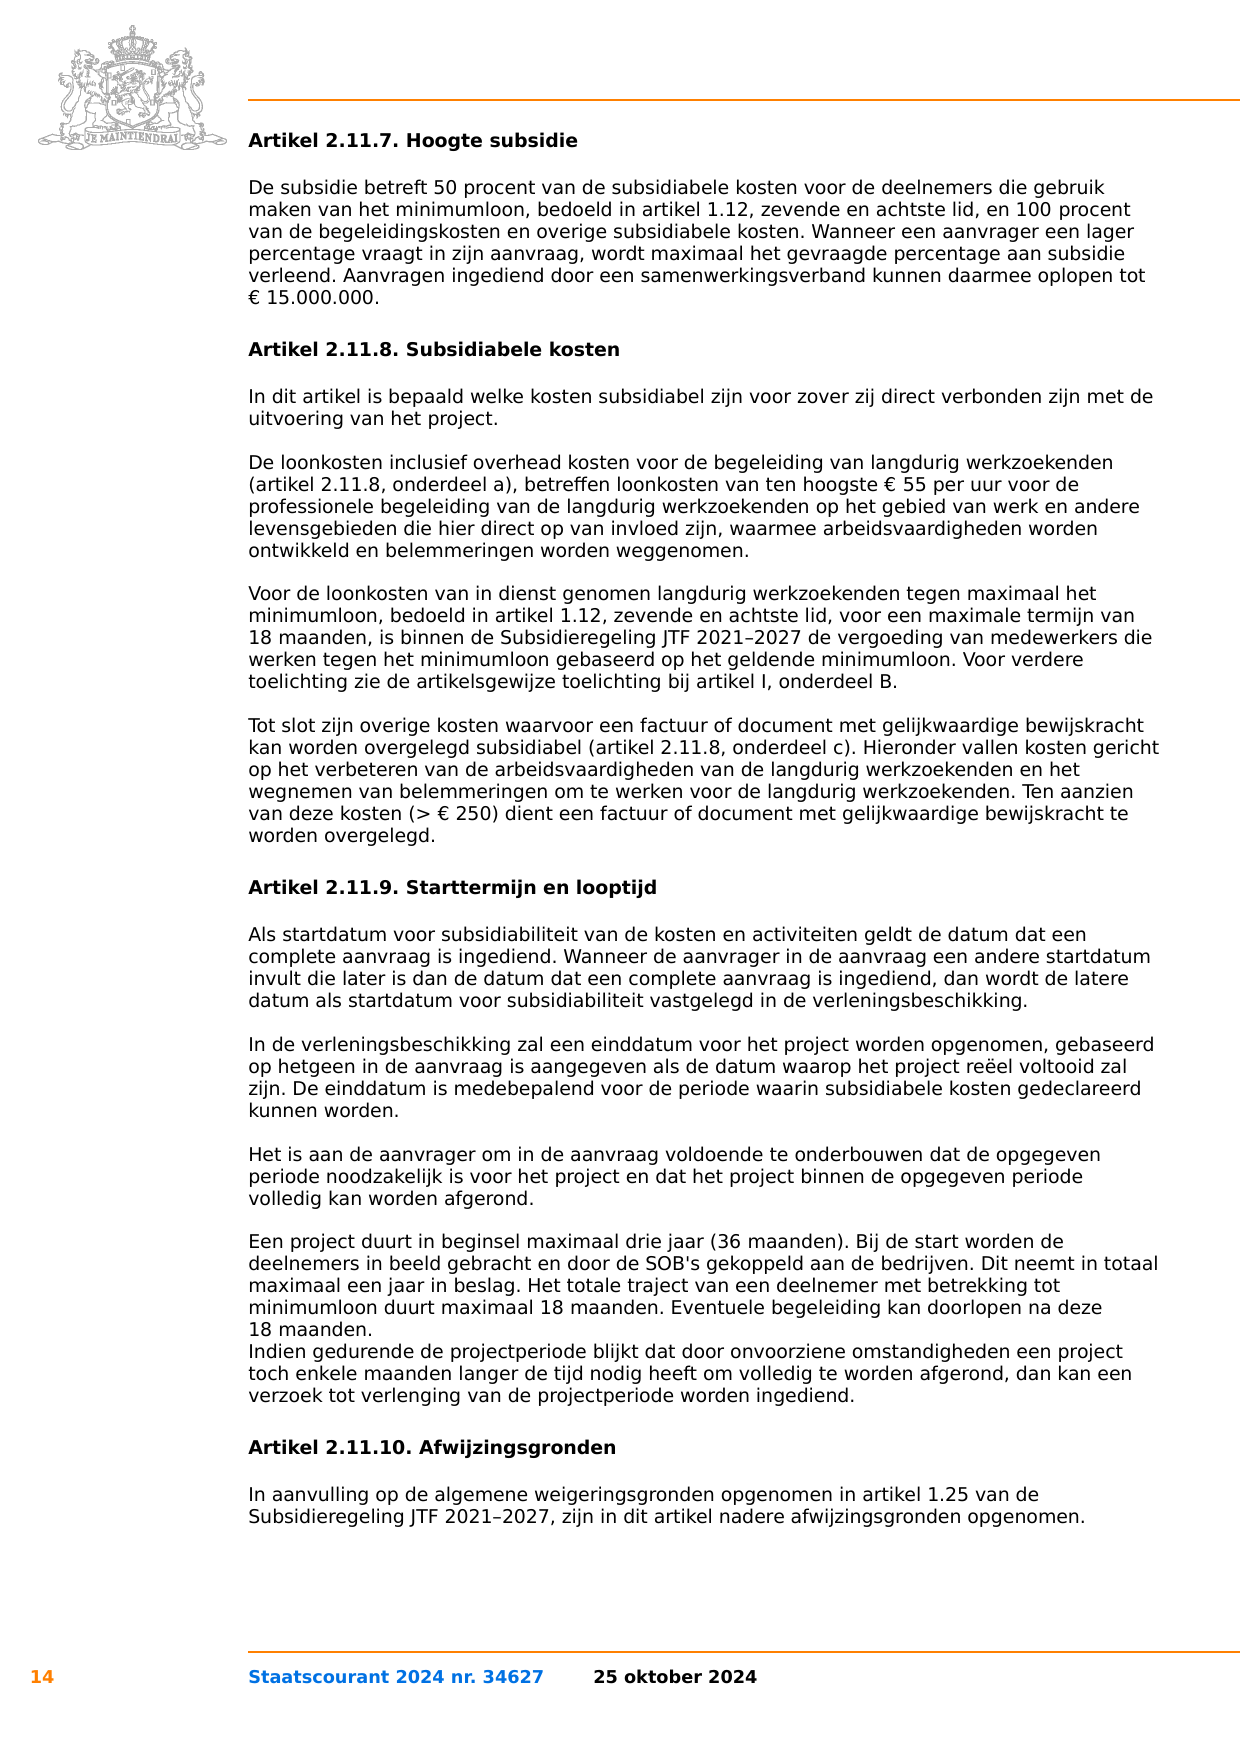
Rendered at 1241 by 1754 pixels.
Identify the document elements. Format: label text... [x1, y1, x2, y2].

text In de verleningsbeschikking zal een einddatum voor het project worden opgenomen, gebaseerd op hetgeen in de aanvraag is aangegeven als de datum waarop het project reëel voltooid zal zijn. De einddatum is medebepalend voor de periode waarin subsidiabele kosten gedeclareerd kunnen worden. [248, 1034, 1163, 1122]
text Voor de loonkosten van in dienst genomen langdurig werkzoekenden tegen maximaal het minimumloon, bedoeld in artikel 1.12, zevende en achtste lid, voor een maximale termijn van 18 maanden, is binnen de Subsidieregeling JTF 2021–2027 de vergoeding van medewerkers die werken tegen het minimumloon gebaseerd op het geldende minimumloon. Voor verdere toelichting zie de artikelsgewijze toelichting bij artikel I, onderdeel B. [248, 583, 1163, 693]
picture [38, 25, 227, 150]
text In aanvulling op de algemene weigeringsgronden opgenomen in artikel 1.25 van de Subsidieregeling JTF 2021–2027, zijn in dit artikel nadere afwijzingsgronden opgenomen. [248, 1484, 1163, 1528]
text Als startdatum voor subsidiabiliteit van de kosten en activiteiten geldt de datum dat een complete aanvraag is ingediend. Wanneer de aanvrager in de aanvraag een andere startdatum invult die later is dan de datum dat een complete aanvraag is ingediend, dan wordt de latere datum als startdatum voor subsidiabiliteit vastgelegd in de verleningsbeschikking. [248, 924, 1163, 1012]
text Tot slot zijn overige kosten waarvoor een factuur of document met gelijkwaardige bewijskracht kan worden overgelegd subsidiabel (artikel 2.11.8, onderdeel c). Hieronder vallen kosten gericht op het verbeteren van de arbeidsvaardigheden van de langdurig werkzoekenden en het wegnemen van belemmeringen om te werken voor de langdurig werkzoekenden. Ten aanzien van deze kosten (> € 250) dient een factuur of document met gelijkwaardige bewijskracht te worden overgelegd. [248, 715, 1163, 847]
text Indien gedurende de projectperiode blijkt dat door onvoorziene omstandigheden een project toch enkele maanden langer de tijd nodig heeft om volledig te worden afgerond, dan kan een verzoek tot verlenging van de projectperiode worden ingediend. [248, 1341, 1163, 1407]
subtitle Artikel 2.11.8. Subsidiabele kosten [248, 339, 1163, 361]
subtitle Artikel 2.11.7. Hoogte subsidie [248, 130, 1163, 152]
text De loonkosten inclusief overhead kosten voor de begeleiding van langdurig werkzoekenden (artikel 2.11.8, onderdeel a), betreffen loonkosten van ten hoogste € 55 per uur voor de professionele begeleiding van de langdurig werkzoekenden op het gebied van werk en andere levensgebieden die hier direct op van invloed zijn, waarmee arbeidsvaardigheden worden ontwikkeld en belemmeringen worden weggenomen. [248, 452, 1163, 561]
subtitle Artikel 2.11.9. Starttermijn en looptijd [248, 877, 1163, 899]
text De subsidie betreft 50 procent van de subsidiabele kosten voor de deelnemers die gebruik maken van het minimumloon, bedoeld in artikel 1.12, zevende en achtste lid, en 100 procent van de begeleidingskosten en overige subsidiabele kosten. Wanneer een aanvrager een lager percentage vraagt in zijn aanvraag, wordt maximaal het gevraagde percentage aan subsidie verleend. Aanvragen ingediend door een samenwerkingsverband kunnen daarmee oplopen tot € 15.000.000. [248, 177, 1163, 309]
subtitle Artikel 2.11.10. Afwijzingsgronden [248, 1437, 1163, 1459]
text Het is aan de aanvrager om in de aanvraag voldoende te onderbouwen dat de opgegeven periode noodzakelijk is voor het project en dat het project binnen de opgegeven periode volledig kan worden afgerond. [248, 1143, 1163, 1209]
text Een project duurt in beginsel maximaal drie jaar (36 maanden). Bij de start worden de deelnemers in beeld gebracht en door de SOB's gekoppeld aan de bedrijven. Dit neemt in totaal maximaal een jaar in beslag. Het totale traject van een deelnemer met betrekking tot minimumloon duurt maximaal 18 maanden. Eventuele begeleiding kan doorlopen na deze 18 maanden. [248, 1231, 1163, 1341]
text In dit artikel is bepaald welke kosten subsidiabel zijn voor zover zij direct verbonden zijn met de uitvoering van het project. [248, 386, 1163, 430]
